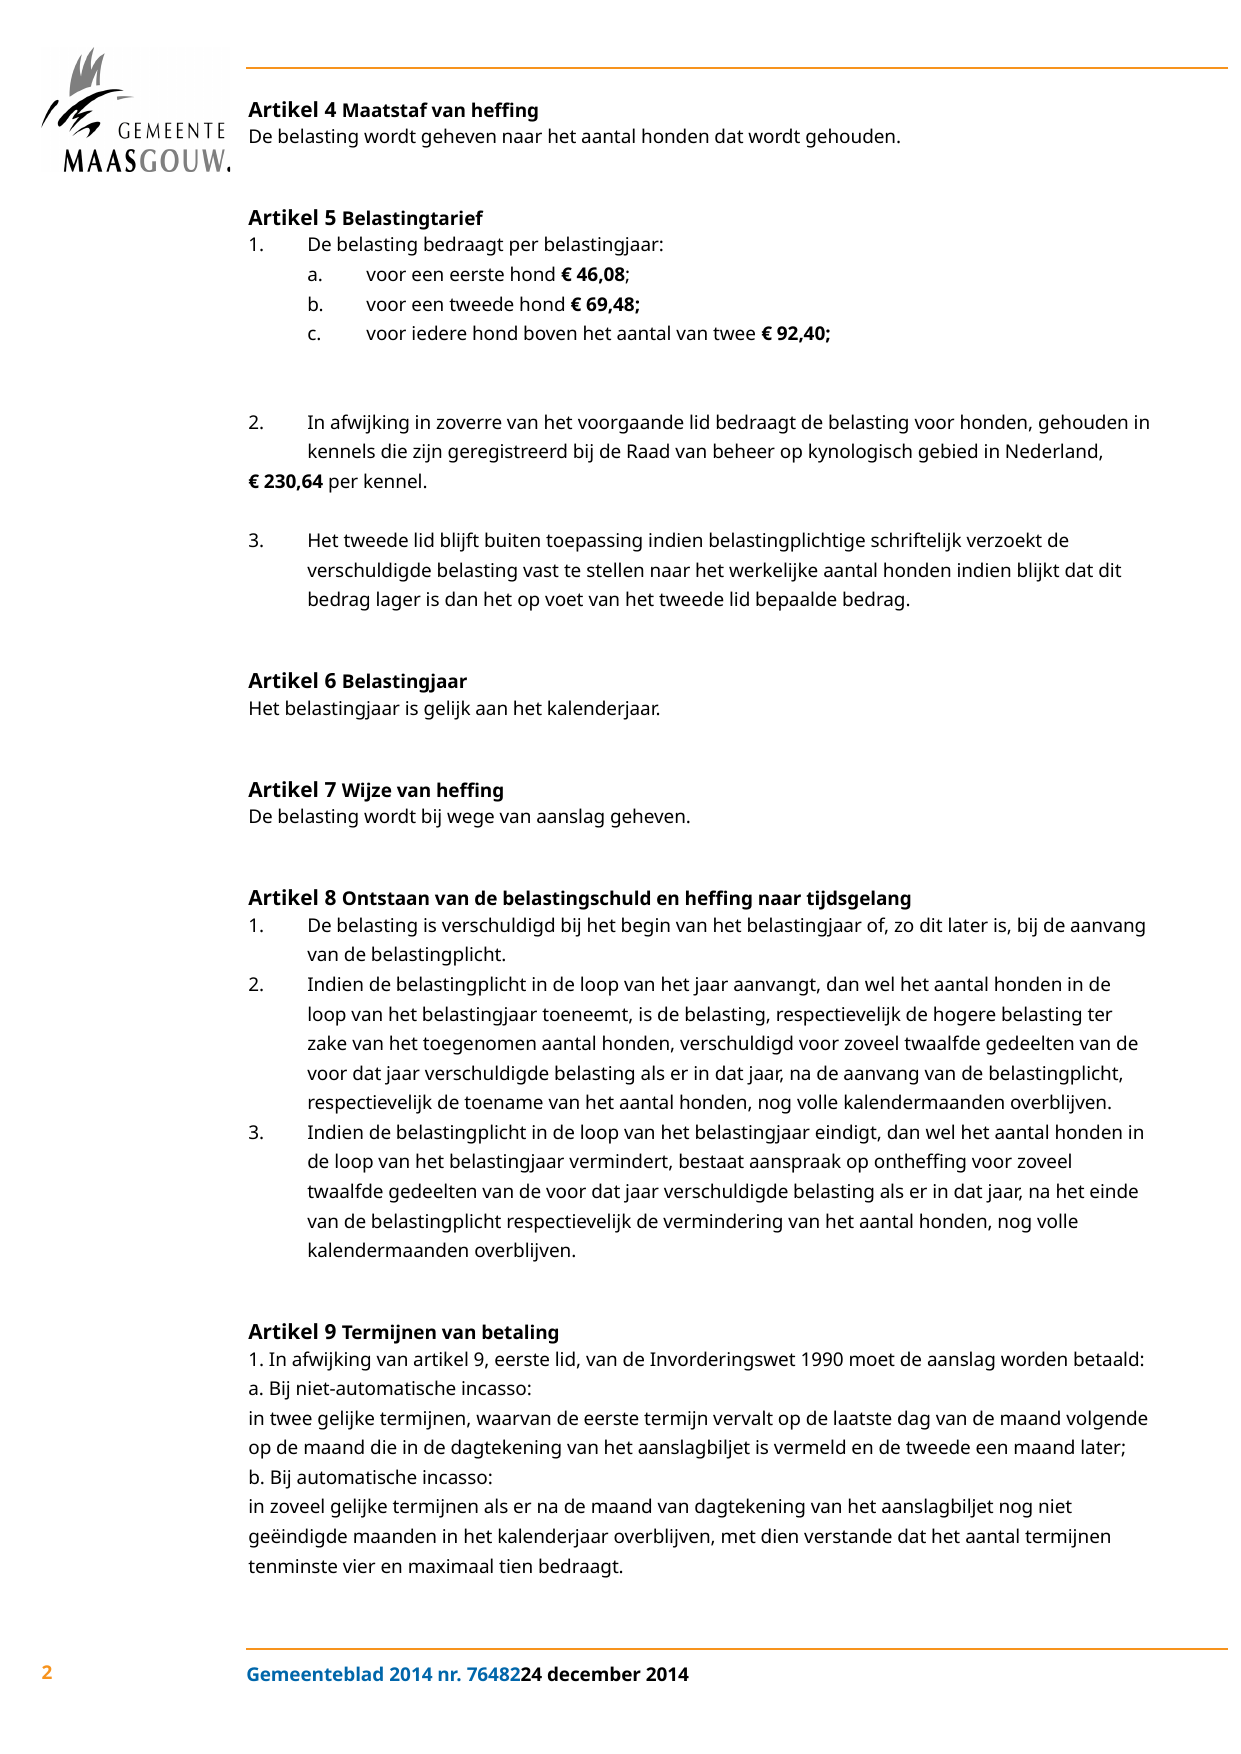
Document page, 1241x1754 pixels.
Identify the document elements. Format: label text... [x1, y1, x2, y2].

text in zoveel gelijke termijnen als er na de maand van dagtekening van het aanslagbiljet nog niet geëindigde maanden in het kalenderjaar overblijven, met dien verstande dat het aantal termijnen tenminste vier en maximaal tien bedraagt. [248, 1494, 1152, 1579]
list Indien de belastingplicht in de loop van het jaar aanvangt, dan wel het aantal honden in de loop van het belastingjaar toeneemt, is de belasting, respectievelijk de hogere belasting ter zake van het toegenomen aantal honden, verschuldigd voor zoveel twaalfde gedeelten van de voor dat jaar verschuldigde belasting als er in dat jaar, na de aanvang van de belastingplicht, respectievelijk de toename van het aantal honden, nog volle kalendermaanden overblijven. [248, 971, 1152, 1115]
text Artikel 4 Maatstaf van heffing [248, 95, 1152, 123]
text De belasting wordt bij wege van aanslag geheven. [248, 803, 1152, 829]
text b. Bij automatische incasso: [248, 1464, 1152, 1490]
text Artikel 7 Wijze van heffing [248, 775, 1152, 803]
text Het belastingjaar is gelijk aan het kalenderjaar. [248, 695, 1152, 721]
list voor iedere hond boven het aantal van twee € 92,40; [307, 320, 1152, 346]
list Indien de belastingplicht in de loop van het belastingjaar eindigt, dan wel het aantal honden in de loop van het belastingjaar vermindert, bestaat aanspraak op ontheffing voor zoveel twaalfde gedeelten van de voor dat jaar verschuldigde belasting als er in dat jaar, na het einde van de belastingplicht respectievelijk de vermindering van het aantal honden, nog volle kalendermaanden overblijven. [248, 1119, 1152, 1263]
list voor een eerste hond € 46,08; [307, 261, 1152, 287]
text Artikel 8 Ontstaan van de belastingschuld en heffing naar tijdsgelang [248, 883, 1152, 912]
text € 230,64 per kennel. [248, 468, 1152, 494]
text De belasting wordt geheven naar het aantal honden dat wordt gehouden. [248, 123, 1152, 149]
text Artikel 5 Belastingtarief [248, 203, 1152, 232]
picture [41, 47, 231, 172]
text Artikel 9 Termijnen van betaling [248, 1317, 1152, 1346]
list De belasting is verschuldigd bij het begin van het belastingjaar of, zo dit later is, bij de aanvang van de belastingplicht. [248, 912, 1152, 967]
text Artikel 6 Belastingjaar [248, 667, 1152, 695]
text a. Bij niet-automatische incasso: [248, 1375, 1152, 1401]
list voor een tweede hond € 69,48; [307, 291, 1152, 317]
list Het tweede lid blijft buiten toepassing indien belastingplichtige schriftelijk verzoekt de verschuldigde belasting vast te stellen naar het werkelijke aantal honden indien blijkt dat dit bedrag lager is dan het op voet van het tweede lid bepaalde bedrag. [248, 527, 1152, 612]
text 1. In afwijking van artikel 9, eerste lid, van de Invorderingswet 1990 moet de aanslag worden betaald: [248, 1346, 1152, 1372]
list In afwijking in zoverre van het voorgaande lid bedraagt de belasting voor honden, gehouden in kennels die zijn geregistreerd bij de Raad van beheer op kynologisch gebied in Nederland, [248, 409, 1152, 464]
list De belasting bedraagt per belastingjaar: [248, 232, 1152, 257]
text in twee gelijke termijnen, waarvan de eerste termijn vervalt op de laatste dag van de maand volgende op de maand die in de dagtekening van het aanslagbiljet is vermeld en de tweede een maand later; [248, 1405, 1152, 1460]
